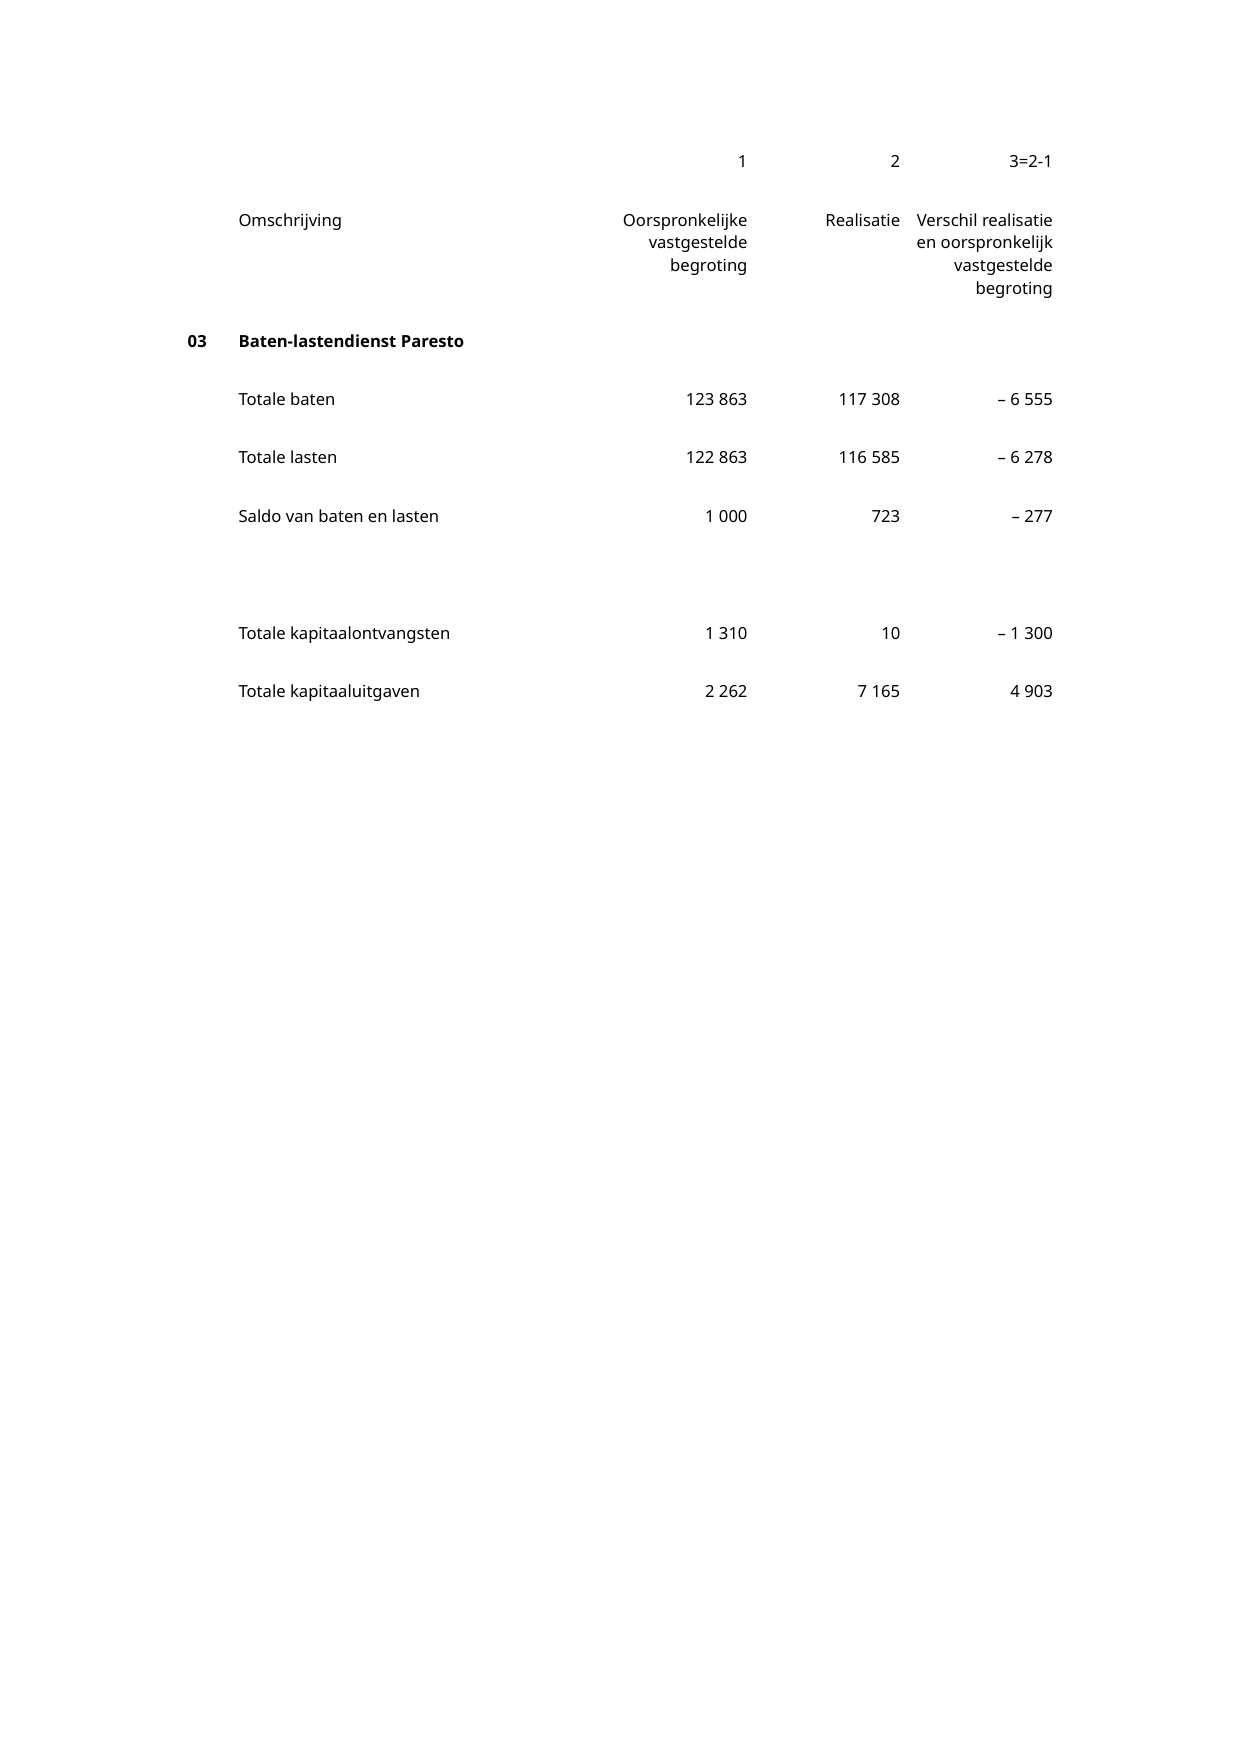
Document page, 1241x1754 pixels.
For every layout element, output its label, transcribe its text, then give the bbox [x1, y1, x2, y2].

table_cell – 277 [900, 505, 1053, 563]
table_cell [900, 329, 1053, 388]
table_header 2 [747, 150, 900, 208]
table_cell Totale lasten [238, 446, 594, 504]
table_cell – 6 555 [900, 388, 1053, 446]
table_cell 7 165 [747, 680, 900, 738]
table_cell 1 310 [595, 621, 747, 680]
table_cell 1 000 [595, 505, 747, 563]
table_cell Oorspronkelijke vastgestelde begroting [595, 209, 747, 329]
table_cell – 1 300 [900, 621, 1053, 680]
table_cell [900, 563, 1053, 621]
table_cell 2 262 [595, 680, 747, 738]
table_cell 10 [747, 621, 900, 680]
table_cell 116 585 [747, 446, 900, 504]
table_cell [188, 563, 238, 621]
table_cell 4 903 [900, 680, 1053, 738]
table_cell [747, 563, 900, 621]
table_cell Totale kapitaalontvangsten [238, 621, 594, 680]
table_cell Totale kapitaaluitgaven [238, 680, 594, 738]
table_cell [238, 563, 594, 621]
table_header [238, 150, 594, 208]
table_cell 03 [188, 329, 238, 388]
table_cell Baten-lastendienst Paresto [238, 329, 594, 388]
table_cell [188, 505, 238, 563]
table_header 3=2-1 [900, 150, 1053, 208]
table_cell [188, 621, 238, 680]
table_cell Verschil realisatie en oorspronkelijk vastgestelde begroting [900, 209, 1053, 329]
table_cell 122 863 [595, 446, 747, 504]
table_header 1 [595, 150, 747, 208]
table_cell [595, 329, 747, 388]
table_cell [188, 680, 238, 738]
table_cell [188, 446, 238, 504]
table_cell – 6 278 [900, 446, 1053, 504]
table_cell 117 308 [747, 388, 900, 446]
table_cell 123 863 [595, 388, 747, 446]
table_cell Realisatie [747, 209, 900, 329]
table_cell Totale baten [238, 388, 594, 446]
table_cell [188, 209, 238, 329]
table_cell Omschrijving [238, 209, 594, 329]
table_header [188, 150, 238, 208]
table_cell [747, 329, 900, 388]
table_cell Saldo van baten en lasten [238, 505, 594, 563]
table_cell 723 [747, 505, 900, 563]
table_cell [188, 388, 238, 446]
table_cell [595, 563, 747, 621]
